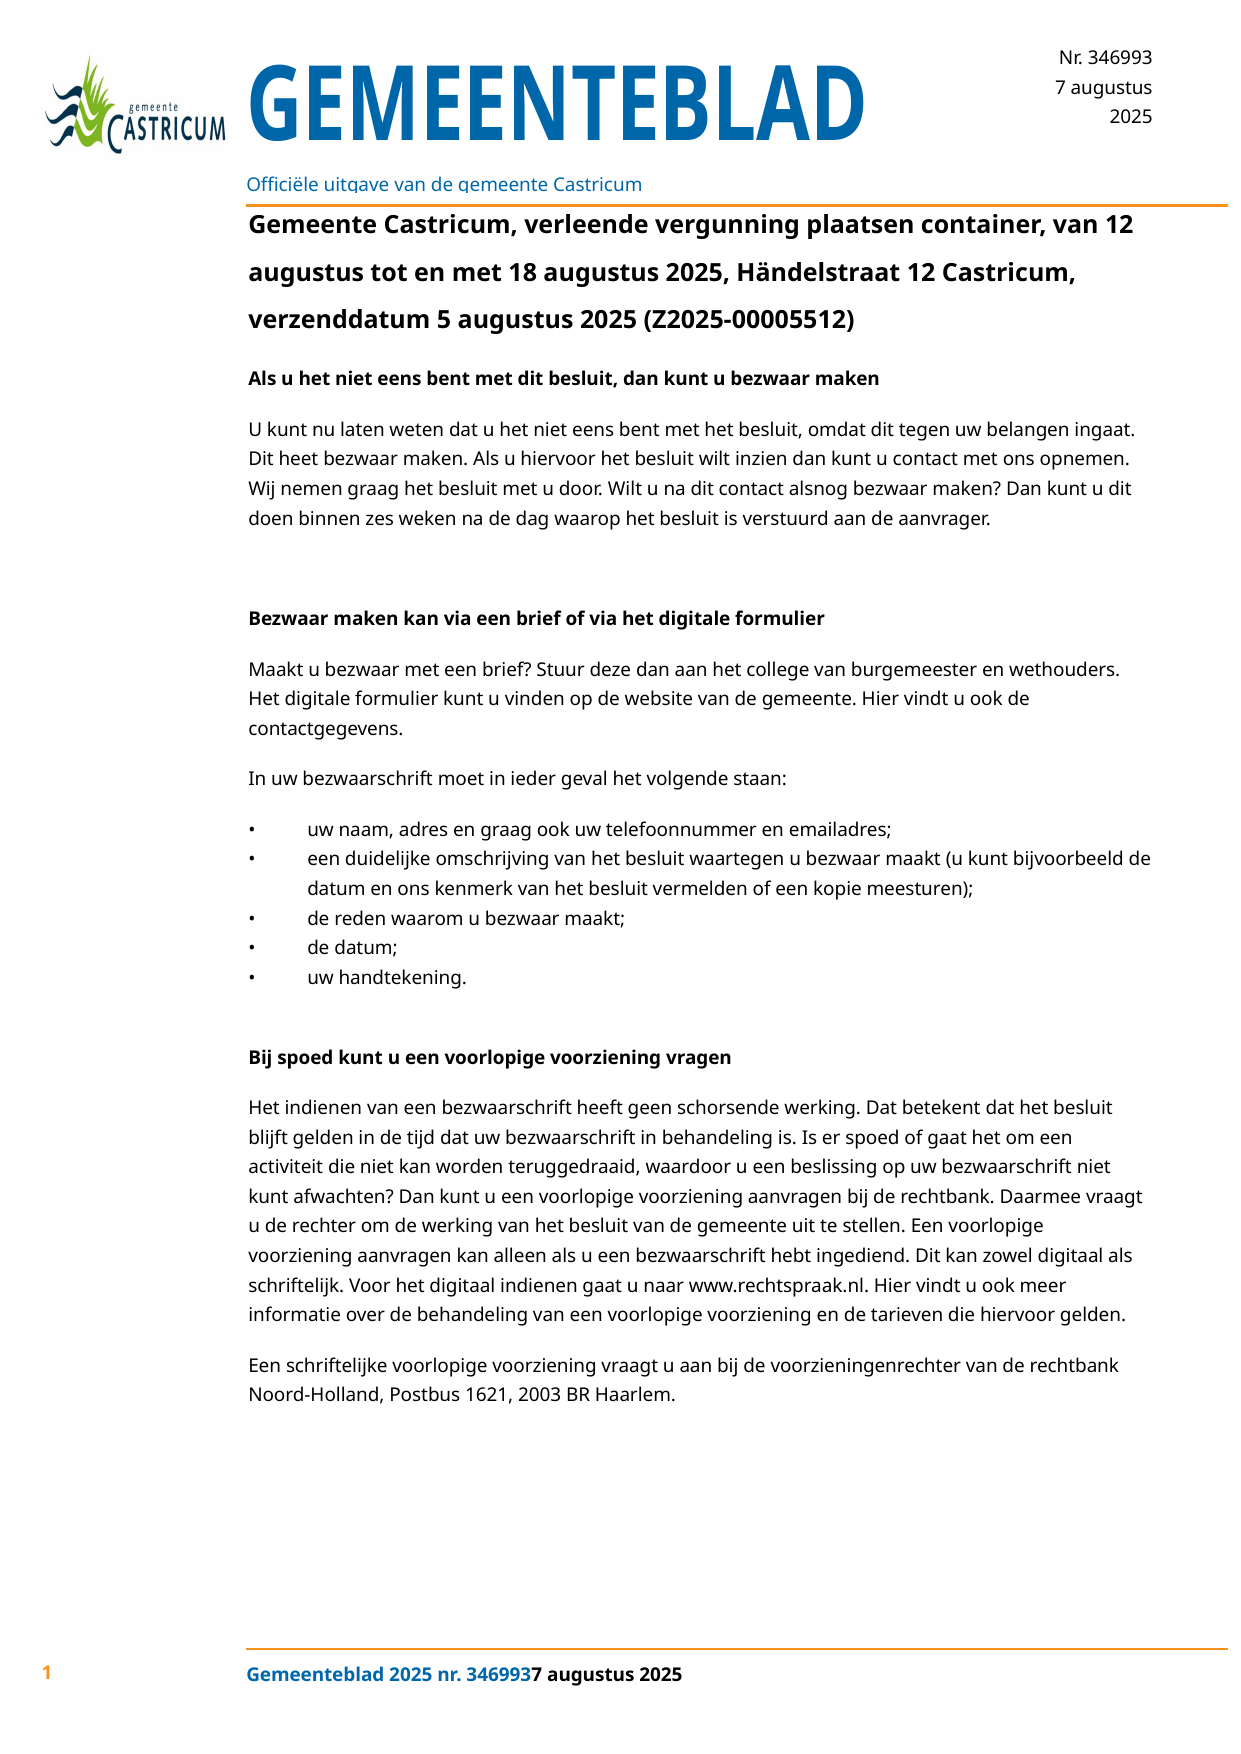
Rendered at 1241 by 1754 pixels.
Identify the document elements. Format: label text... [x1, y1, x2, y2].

text Bij spoed kunt u een voorlopige voorziening vragen [248, 1044, 1152, 1069]
list uw naam, adres en graag ook uw telefoonnummer en emailadres; [248, 816, 1152, 842]
text Het indienen van een bezwaarschrift heeft geen schorsende werking. Dat betekent dat het besluit blijft gelden in de tijd dat uw bezwaarschrift in behandeling is. Is er spoed of gaat het om een activiteit die niet kan worden teruggedraaid, waardoor u een beslissing op uw bezwaarschrift niet kunt afwachten? Dan kunt u een voorlopige voorziening aanvragen bij de rechtbank. Daarmee vraagt u de rechter om de werking van het besluit van de gemeente uit te stellen. Een voorlopige voorziening aanvragen kan alleen als u een bezwaarschrift hebt ingediend. Dit kan zowel digitaal als schriftelijk. Voor het digitaal indienen gaat u naar www.rechtspraak.nl. Hier vindt u ook meer informatie over de behandeling van een voorlopige voorziening en de tarieven die hiervoor gelden. [248, 1094, 1152, 1327]
list een duidelijke omschrijving van het besluit waartegen u bezwaar maakt (u kunt bijvoorbeeld de datum en ons kenmerk van het besluit vermelden of een kopie meesturen); [248, 846, 1152, 901]
text Een schriftelijke voorlopige voorziening vraagt u aan bij de voorzieningenrechter van de rechtbank Noord-Holland, Postbus 1621, 2003 BR Haarlem. [248, 1352, 1152, 1407]
text Als u het niet eens bent met dit besluit, dan kunt u bezwaar maken [248, 366, 1152, 391]
list de datum; [248, 934, 1152, 960]
text In uw bezwaarschrift moet in ieder geval het volgende staan: [248, 766, 1152, 791]
text Gemeente Castricum, verleende vergunning plaatsen container, van 12 augustus tot en met 18 augustus 2025, Händelstraat 12 Castricum, verzenddatum 5 augustus 2025 (Z2025-00005512) [248, 207, 1152, 336]
list de reden waarom u bezwaar maakt; [248, 905, 1152, 930]
text Bezwaar maken kan via een brief of via het digitale formulier [248, 606, 1152, 631]
text Maakt u bezwaar met een brief? Stuur deze dan aan het college van burgemeester en wethouders. Het digitale formulier kunt u vinden op de website van de gemeente. Hier vindt u ook de contactgegevens. [248, 656, 1152, 741]
picture [41, 47, 231, 172]
list uw handtekening. [248, 964, 1152, 989]
text U kunt nu laten weten dat u het niet eens bent met het besluit, omdat dit tegen uw belangen ingaat. Dit heet bezwaar maken. Als u hiervoor het besluit wilt inzien dan kunt u contact met ons opnemen. Wij nemen graag het besluit met u door. Wilt u na dit contact alsnog bezwaar maken? Dan kunt u dit doen binnen zes weken na de dag waarop het besluit is verstuurd aan de aanvrager. [248, 416, 1152, 530]
